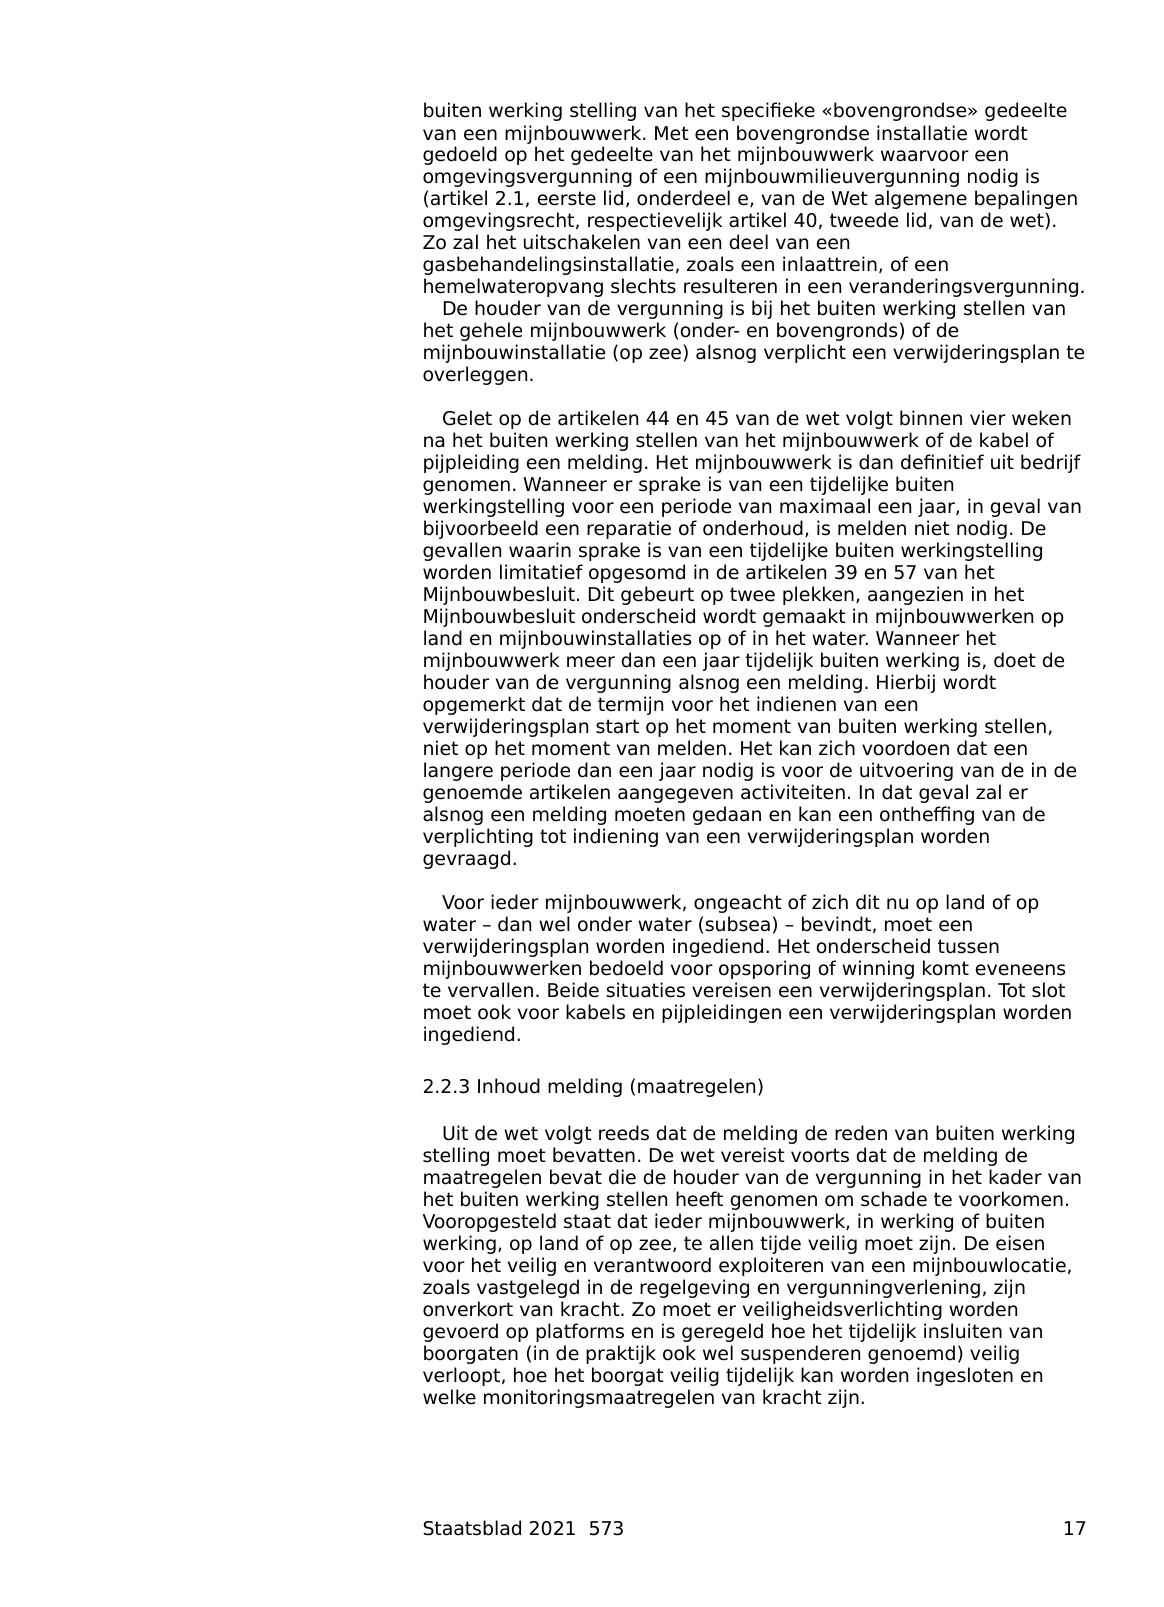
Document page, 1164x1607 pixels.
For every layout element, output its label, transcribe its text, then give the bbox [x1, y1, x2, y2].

subtitle 2.2.3 Inhoud melding (maatregelen) [422, 1076, 1087, 1098]
text Gelet op de artikelen 44 en 45 van de wet volgt binnen vier weken na het buiten werking stellen van het mijnbouwwerk of de kabel of pijpleiding een melding. Het mijnbouwwerk is dan definitief uit bedrijf genomen. Wanneer er sprake is van een tijdelijke buiten werkingstelling voor een periode van maximaal een jaar, in geval van bijvoorbeeld een reparatie of onderhoud, is melden niet nodig. De gevallen waarin sprake is van een tijdelijke buiten werkingstelling worden limitatief opgesomd in de artikelen 39 en 57 van het Mijnbouwbesluit. Dit gebeurt op twee plekken, aangezien in het Mijnbouwbesluit onderscheid wordt gemaakt in mijnbouwwerken op land en mijnbouwinstallaties op of in het water. Wanneer het mijnbouwwerk meer dan een jaar tijdelijk buiten werking is, doet de houder van de vergunning alsnog een melding. Hierbij wordt opgemerkt dat de termijn voor het indienen van een verwijderingsplan start op het moment van buiten werking stellen, niet op het moment van melden. Het kan zich voordoen dat een langere periode dan een jaar nodig is voor de uitvoering van de in de genoemde artikelen aangegeven activiteiten. In dat geval zal er alsnog een melding moeten gedaan en kan een ontheffing van de verplichting tot indiening van een verwijderingsplan worden gevraagd. [422, 408, 1087, 870]
text De houder van de vergunning is bij het buiten werking stellen van het gehele mijnbouwwerk (onder- en bovengronds) of de mijnbouwinstallatie (op zee) alsnog verplicht een verwijderingsplan te overleggen. [422, 298, 1087, 386]
text Voor ieder mijnbouwwerk, ongeacht of zich dit nu op land of op water – dan wel onder water (subsea) – bevindt, moet een verwijderingsplan worden ingediend. Het onderscheid tussen mijnbouwwerken bedoeld voor opsporing of winning komt eveneens te vervallen. Beide situaties vereisen een verwijderingsplan. Tot slot moet ook voor kabels en pijpleidingen een verwijderingsplan worden ingediend. [422, 892, 1087, 1046]
text Uit de wet volgt reeds dat de melding de reden van buiten werking stelling moet bevatten. De wet vereist voorts dat de melding de maatregelen bevat die de houder van de vergunning in het kader van het buiten werking stellen heeft genomen om schade te voorkomen. Vooropgesteld staat dat ieder mijnbouwwerk, in werking of buiten werking, op land of op zee, te allen tijde veilig moet zijn. De eisen voor het veilig en verantwoord exploiteren van een mijnbouwlocatie, zoals vastgelegd in de regelgeving en vergunningverlening, zijn onverkort van kracht. Zo moet er veiligheidsverlichting worden gevoerd op platforms en is geregeld hoe het tijdelijk insluiten van boorgaten (in de praktijk ook wel suspenderen genoemd) veilig verloopt, hoe het boorgat veilig tijdelijk kan worden ingesloten en welke monitoringsmaatregelen van kracht zijn. [422, 1123, 1087, 1409]
text buiten werking stelling van het specifieke «bovengrondse» gedeelte van een mijnbouwwerk. Met een bovengrondse installatie wordt gedoeld op het gedeelte van het mijnbouwwerk waarvoor een omgevingsvergunning of een mijnbouwmilieuvergunning nodig is (artikel 2.1, eerste lid, onderdeel e, van de Wet algemene bepalingen omgevingsrecht, respectievelijk artikel 40, tweede lid, van de wet). Zo zal het uitschakelen van een deel van een gasbehandelingsinstallatie, zoals een inlaattrein, of een hemelwateropvang slechts resulteren in een veranderingsvergunning. [422, 100, 1087, 298]
